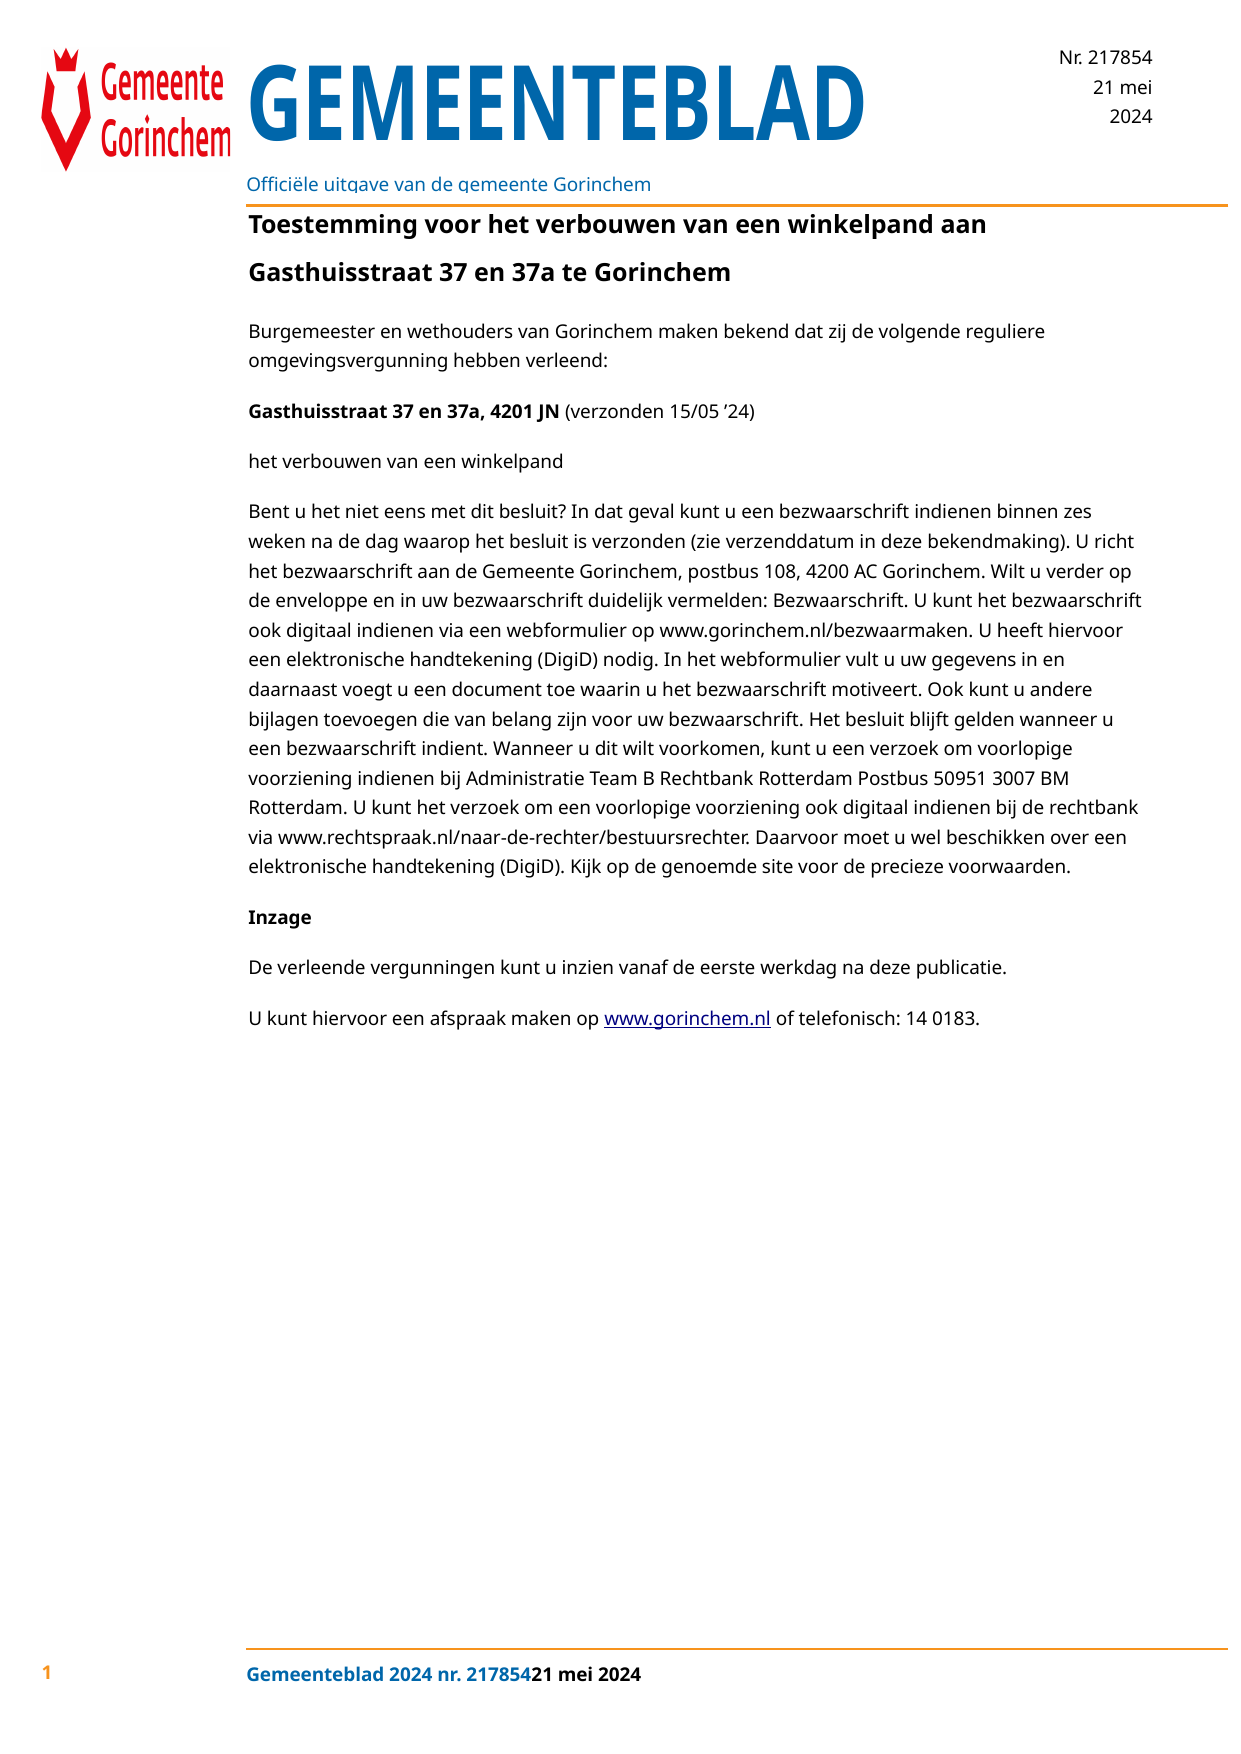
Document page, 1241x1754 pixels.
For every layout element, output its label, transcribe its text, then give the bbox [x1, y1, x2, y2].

text De verleende vergunningen kunt u inzien vanaf de eerste werkdag na deze publicatie. [248, 954, 1152, 980]
text Burgemeester en wethouders van Gorinchem maken bekend dat zij de volgende reguliere omgevingsvergunning hebben verleend: [248, 318, 1152, 373]
text Bent u het niet eens met dit besluit? In dat geval kunt u een bezwaarschrift indienen binnen zes weken na de dag waarop het besluit is verzonden (zie verzenddatum in deze bekendmaking). U richt het bezwaarschrift aan de Gemeente Gorinchem, postbus 108, 4200 AC Gorinchem. Wilt u verder op de enveloppe en in uw bezwaarschrift duidelijk vermelden: Bezwaarschrift. U kunt het bezwaarschrift ook digitaal indienen via een webformulier op www.gorinchem.nl/bezwaarmaken. U heeft hiervoor een elektronische handtekening (DigiD) nodig. In het webformulier vult u uw gegevens in en daarnaast voegt u een document toe waarin u het bezwaarschrift motiveert. Ook kunt u andere bijlagen toevoegen die van belang zijn voor uw bezwaarschrift. Het besluit blijft gelden wanneer u een bezwaarschrift indient. Wanneer u dit wilt voorkomen, kunt u een verzoek om voorlopige voorziening indienen bij Administratie Team B Rechtbank Rotterdam Postbus 50951 3007 BM Rotterdam. U kunt het verzoek om een voorlopige voorziening ook digitaal indienen bij de rechtbank via www.rechtspraak.nl/naar-de-rechter/bestuursrechter. Daarvoor moet u wel beschikken over een elektronische handtekening (DigiD). Kijk op de genoemde site voor de precieze voorwaarden. [248, 499, 1152, 879]
text het verbouwen van een winkelpand [248, 448, 1152, 474]
text Inzage [248, 904, 1152, 930]
text Toestemming voor het verbouwen van een winkelpand aan Gasthuisstraat 37 en 37a te Gorinchem [248, 207, 1152, 288]
text U kunt hiervoor een afspraak maken op www.gorinchem.nl of telefonisch: 14 0183. [248, 1005, 1152, 1031]
picture [41, 47, 231, 172]
text Gasthuisstraat 37 en 37a, 4201 JN (verzonden 15/05 ’24) [248, 398, 1152, 424]
